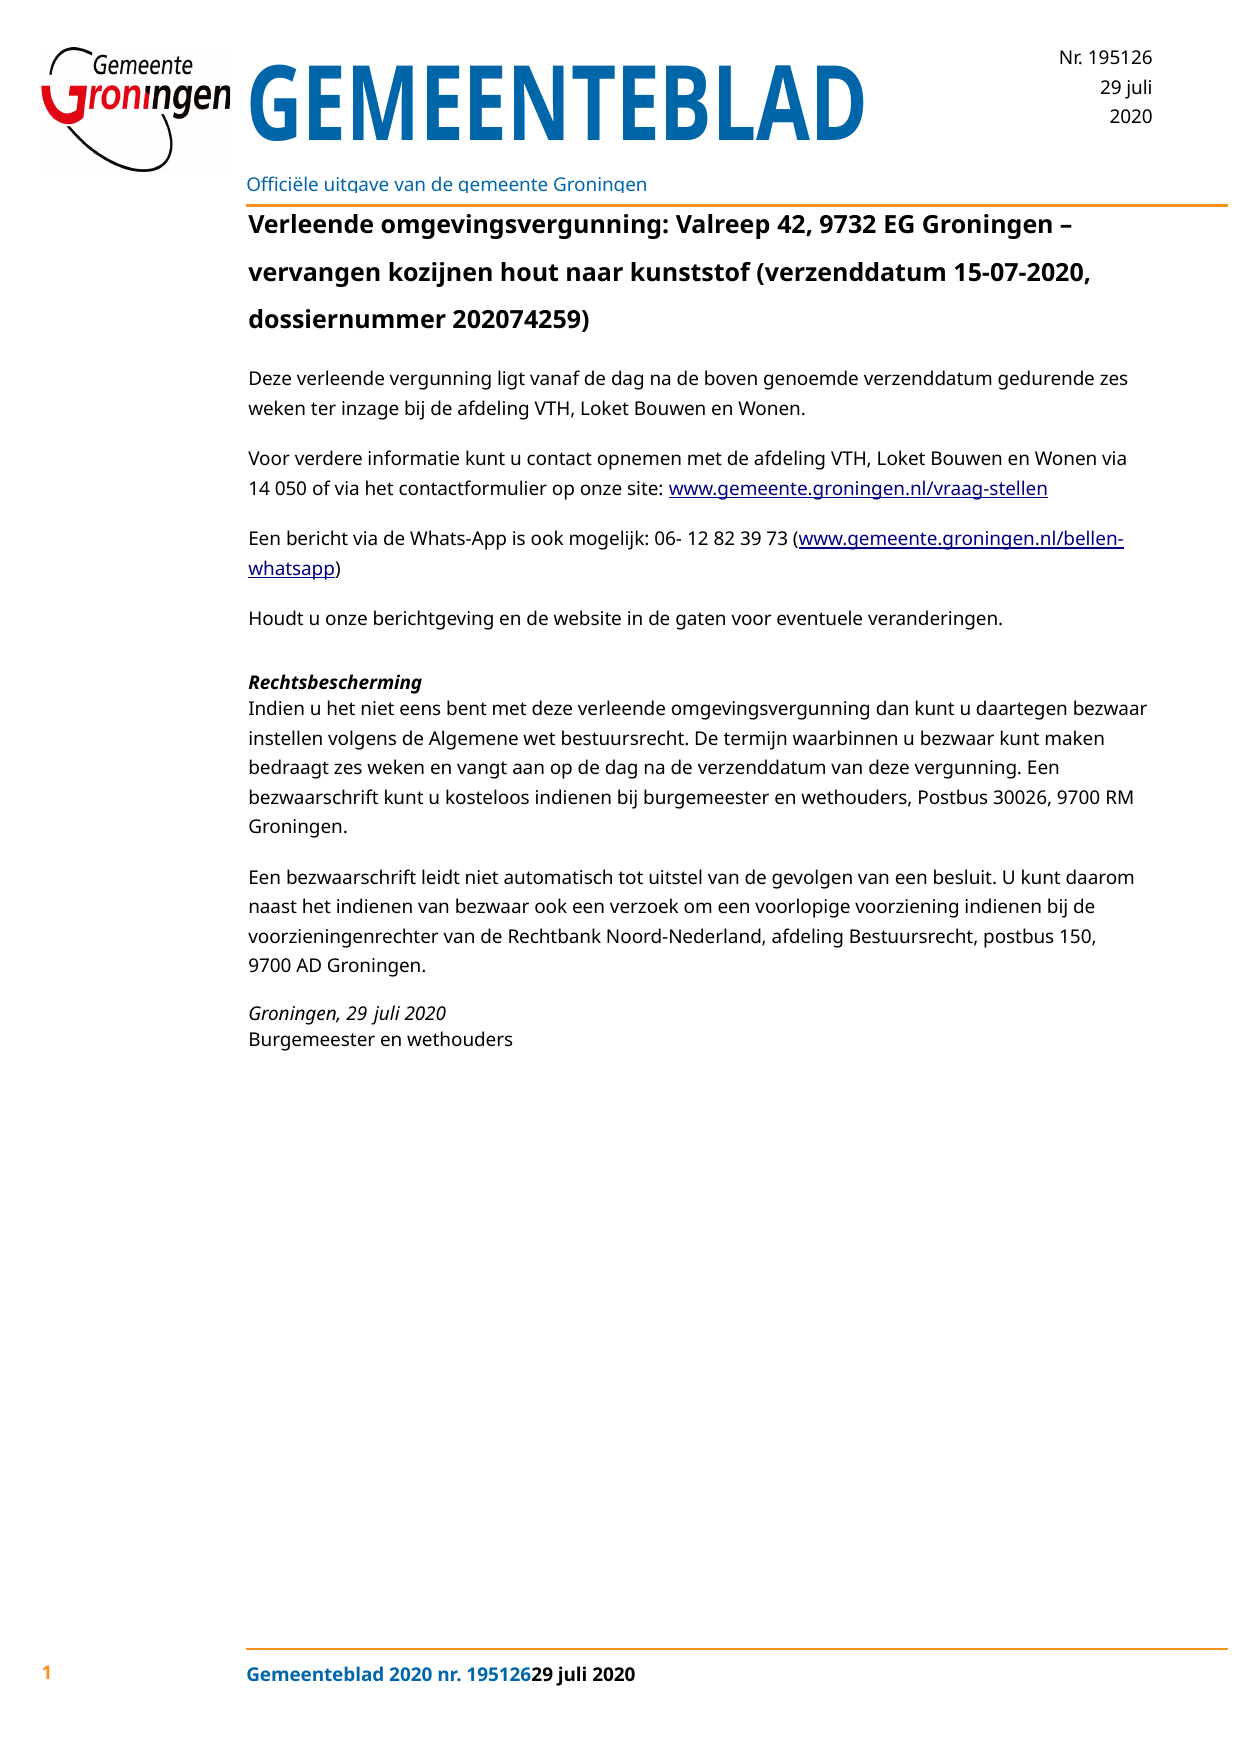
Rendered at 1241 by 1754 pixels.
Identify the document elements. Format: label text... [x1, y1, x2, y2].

text Burgemeester en wethouders [248, 1026, 1152, 1052]
text Een bericht via de Whats-App is ook mogelijk: 06- 12 82 39 73 (www.gemeente.groningen.nl/bellen-whatsapp) [248, 526, 1152, 581]
text Een bezwaarschrift leidt niet automatisch tot uitstel van de gevolgen van een besluit. U kunt daarom naast het indienen van bezwaar ook een verzoek om een voorlopige voorziening indienen bij de voorzieningenrechter van de Rechtbank Noord-Nederland, afdeling Bestuursrecht, postbus 150, 9700 AD Groningen. [248, 864, 1152, 978]
text Indien u het niet eens bent met deze verleende omgevingsvergunning dan kunt u daartegen bezwaar instellen volgens de Algemene wet bestuursrecht. De termijn waarbinnen u bezwaar kunt maken bedraagt zes weken en vangt aan op de dag na de verzenddatum van deze vergunning. Een bezwaarschrift kunt u kosteloos indienen bij burgemeester en wethouders, Postbus 30026, 9700 RM Groningen. [248, 695, 1152, 839]
text Rechtsbescherming [248, 669, 1152, 695]
text Voor verdere informatie kunt u contact opnemen met de afdeling VTH, Loket Bouwen en Wonen via 14 050 of via het contactformulier op onze site: www.gemeente.groningen.nl/vraag-stellen [248, 446, 1152, 501]
text Groningen, 29 juli 2020 [248, 1001, 1152, 1026]
text Houdt u onze berichtgeving en de website in de gaten voor eventuele veranderingen. [248, 606, 1152, 631]
text Verleende omgevingsvergunning: Valreep 42, 9732 EG Groningen – vervangen kozijnen hout naar kunststof (verzenddatum 15-07-2020, dossiernummer 202074259) [248, 207, 1152, 336]
picture [41, 47, 231, 172]
text Deze verleende vergunning ligt vanaf de dag na de boven genoemde verzenddatum gedurende zes weken ter inzage bij de afdeling VTH, Loket Bouwen en Wonen. [248, 366, 1152, 421]
